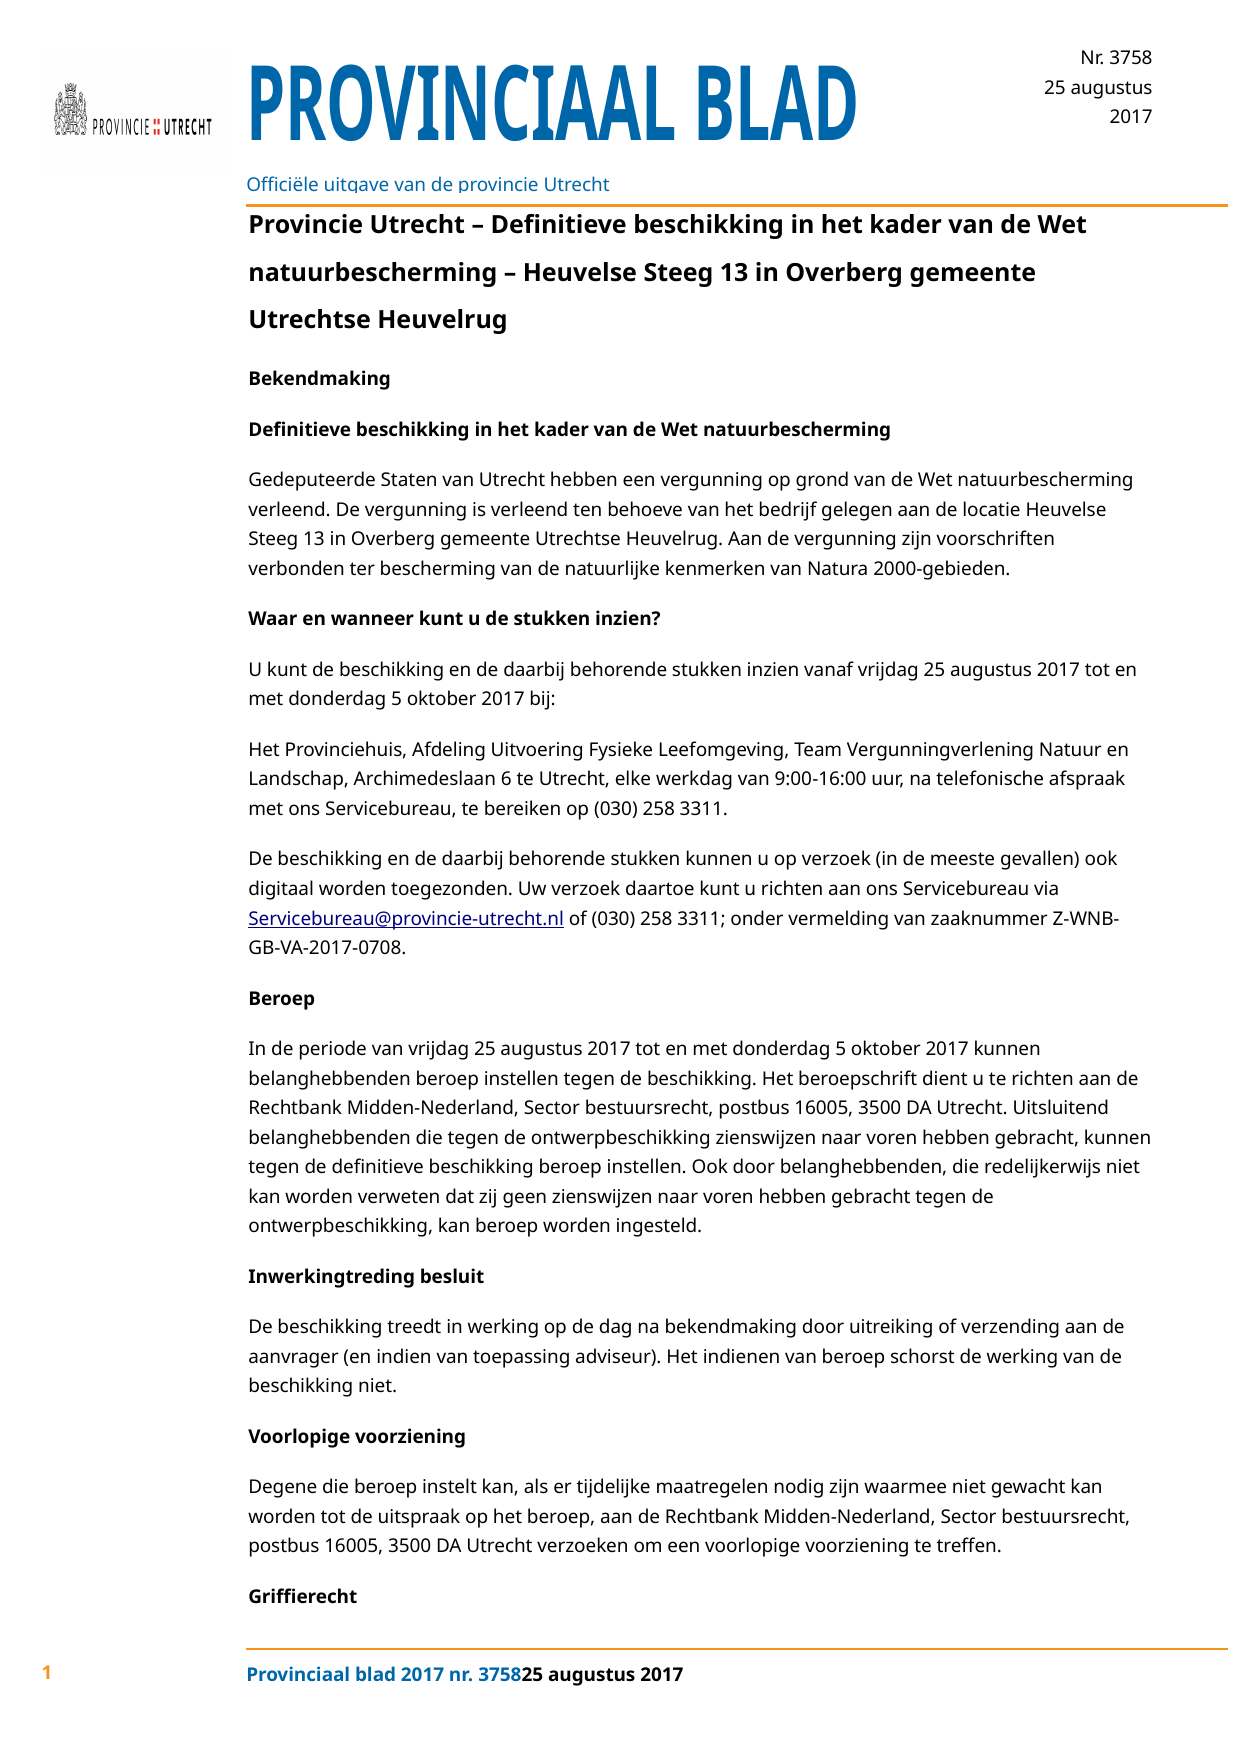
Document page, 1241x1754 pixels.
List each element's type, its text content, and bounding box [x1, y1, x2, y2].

picture [41, 47, 231, 172]
text Inwerkingtreding besluit [248, 1263, 1152, 1289]
text Het Provinciehuis, Afdeling Uitvoering Fysieke Leefomgeving, Team Vergunningverlening Natuur en Landschap, Archimedeslaan 6 te Utrecht, elke werkdag van 9:00‑16:00 uur, na telefonische afspraak met ons Servicebureau, te bereiken op (030) 258 3311. [248, 736, 1152, 821]
text De beschikking treedt in werking op de dag na bekendmaking door uitreiking of verzending aan de aanvrager (en indien van toepassing adviseur). Het indienen van beroep schorst de werking van de beschikking niet. [248, 1313, 1152, 1398]
text Bekendmaking [248, 366, 1152, 391]
text Gedeputeerde Staten van Utrecht hebben een vergunning op grond van de Wet natuurbescherming verleend. De vergunning is verleend ten behoeve van het bedrijf gelegen aan de locatie Heuvelse Steeg 13 in Overberg gemeente Utrechtse Heuvelrug. Aan de vergunning zijn voorschriften verbonden ter bescherming van de natuurlijke kenmerken van Natura 2000-gebieden. [248, 466, 1152, 581]
text Definitieve beschikking in het kader van de Wet natuurbescherming [248, 416, 1152, 442]
text Beroep [248, 985, 1152, 1010]
text In de periode van vrijdag 25 augustus 2017 tot en met donderdag 5 oktober 2017 kunnen belanghebbenden beroep instellen tegen de beschikking. Het beroepschrift dient u te richten aan de Rechtbank Midden-Nederland, Sector bestuursrecht, postbus 16005, 3500 DA Utrecht. Uitsluitend belanghebbenden die tegen de ontwerpbeschikking zienswijzen naar voren hebben gebracht, kunnen tegen de definitieve beschikking beroep instellen. Ook door belanghebbenden, die redelijkerwijs niet kan worden verweten dat zij geen zienswijzen naar voren hebben gebracht tegen de ontwerpbeschikking, kan beroep worden ingesteld. [248, 1035, 1152, 1238]
text De beschikking en de daarbij behorende stukken kunnen u op verzoek (in de meeste gevallen) ook digitaal worden toegezonden. Uw verzoek daartoe kunt u richten aan ons Servicebureau via Servicebureau@provincie-utrecht.nl of (030) 258 3311; onder vermelding van zaaknummer Z-WNB-GB-VA-2017-0708. [248, 846, 1152, 960]
text Voorlopige voorziening [248, 1423, 1152, 1449]
text Griffierecht [248, 1583, 1152, 1609]
text Waar en wanneer kunt u de stukken inzien? [248, 606, 1152, 631]
text U kunt de beschikking en de daarbij behorende stukken inzien vanaf vrijdag 25 augustus 2017 tot en met donderdag 5 oktober 2017 bij: [248, 656, 1152, 711]
text Degene die beroep instelt kan, als er tijdelijke maatregelen nodig zijn waarmee niet gewacht kan worden tot de uitspraak op het beroep, aan de Rechtbank Midden-Nederland, Sector bestuursrecht, postbus 16005, 3500 DA Utrecht verzoeken om een voorlopige voorziening te treffen. [248, 1473, 1152, 1558]
text Provincie Utrecht – Definitieve beschikking in het kader van de Wet natuurbescherming – Heuvelse Steeg 13 in Overberg gemeente Utrechtse Heuvelrug [248, 207, 1152, 336]
